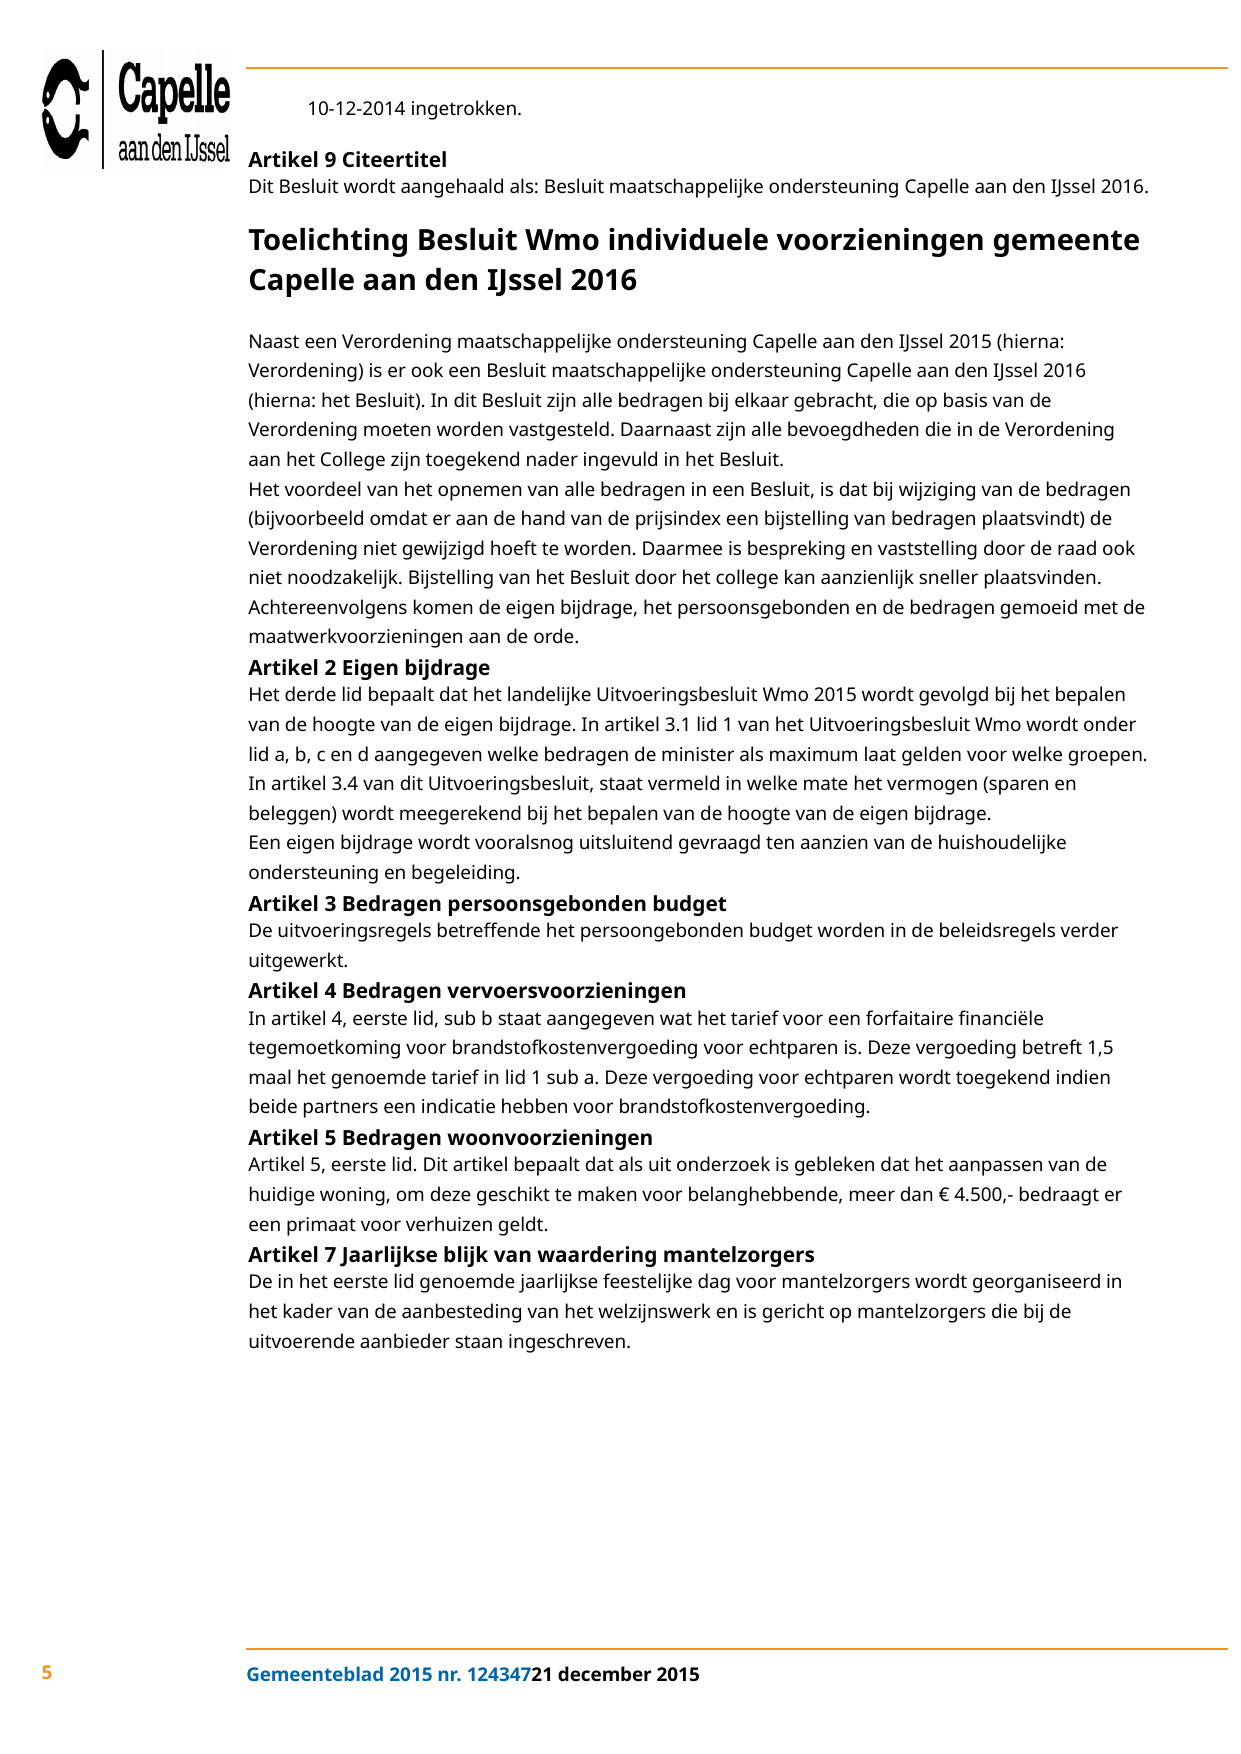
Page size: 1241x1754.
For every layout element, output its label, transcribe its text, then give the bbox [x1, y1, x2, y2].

text Het voordeel van het opnemen van alle bedragen in een Besluit, is dat bij wijziging van de bedragen (bijvoorbeeld omdat er aan de hand van de prijsindex een bijstelling van bedragen plaatsvindt) de Verordening niet gewijzigd hoeft te worden. Daarmee is bespreking en vaststelling door de raad ook niet noodzakelijk. Bijstelling van het Besluit door het college kan aanzienlijk sneller plaatsvinden. [248, 476, 1152, 590]
text Artikel 3 Bedragen persoonsgebonden budget [248, 889, 1152, 917]
text Naast een Verordening maatschappelijke ondersteuning Capelle aan den IJssel 2015 (hierna: Verordening) is er ook een Besluit maatschappelijke ondersteuning Capelle aan den IJssel 2016 (hierna: het Besluit). In dit Besluit zijn alle bedragen bij elkaar gebracht, die op basis van de Verordening moeten worden vastgesteld. Daarnaast zijn alle bevoegdheden die in de Verordening aan het College zijn toegekend nader ingevuld in het Besluit. [248, 328, 1152, 472]
text Dit Besluit wordt aangehaald als: Besluit maatschappelijke ondersteuning Capelle aan den IJssel 2016. [248, 174, 1152, 199]
text Artikel 5 Bedragen woonvoorzieningen [248, 1123, 1152, 1152]
text Toelichting Besluit Wmo individuele voorzieningen gemeente Capelle aan den IJssel 2016 [248, 219, 1152, 299]
list 10-12-2014 ingetrokken. [248, 95, 1152, 121]
text De uitvoeringsregels betreffende het persoongebonden budget worden in de beleidsregels verder uitgewerkt. [248, 917, 1152, 972]
text Achtereenvolgens komen de eigen bijdrage, het persoonsgebonden en de bedragen gemoeid met de maatwerkvoorzieningen aan de orde. [248, 594, 1152, 649]
text Een eigen bijdrage wordt vooralsnog uitsluitend gevraagd ten aanzien van de huishoudelijke ondersteuning en begeleiding. [248, 829, 1152, 885]
picture [41, 47, 231, 172]
text Artikel 4 Bedragen vervoersvoorzieningen [248, 976, 1152, 1005]
text In artikel 4, eerste lid, sub b staat aangegeven wat het tarief voor een forfaitaire financiële tegemoetkoming voor brandstofkostenvergoeding voor echtparen is. Deze vergoeding betreft 1,5 maal het genoemde tarief in lid 1 sub a. Deze vergoeding voor echtparen wordt toegekend indien beide partners een indicatie hebben voor brandstofkostenvergoeding. [248, 1005, 1152, 1119]
text De in het eerste lid genoemde jaarlijkse feestelijke dag voor mantelzorgers wordt georganiseerd in het kader van de aanbesteding van het welzijnswerk en is gericht op mantelzorgers die bij de uitvoerende aanbieder staan ingeschreven. [248, 1269, 1152, 1354]
text Artikel 7 Jaarlijkse blijk van waardering mantelzorgers [248, 1240, 1152, 1269]
text Artikel 9 Citeertitel [248, 145, 1152, 174]
text Artikel 2 Eigen bijdrage [248, 653, 1152, 682]
text Artikel 5, eerste lid. Dit artikel bepaalt dat als uit onderzoek is gebleken dat het aanpassen van de huidige woning, om deze geschikt te maken voor belanghebbende, meer dan € 4.500,- bedraagt er een primaat voor verhuizen geldt. [248, 1152, 1152, 1236]
text Het derde lid bepaalt dat het landelijke Uitvoeringsbesluit Wmo 2015 wordt gevolgd bij het bepalen van de hoogte van de eigen bijdrage. In artikel 3.1 lid 1 van het Uitvoeringsbesluit Wmo wordt onder lid a, b, c en d aangegeven welke bedragen de minister als maximum laat gelden voor welke groepen. In artikel 3.4 van dit Uitvoeringsbesluit, staat vermeld in welke mate het vermogen (sparen en beleggen) wordt meegerekend bij het bepalen van de hoogte van de eigen bijdrage. [248, 682, 1152, 826]
